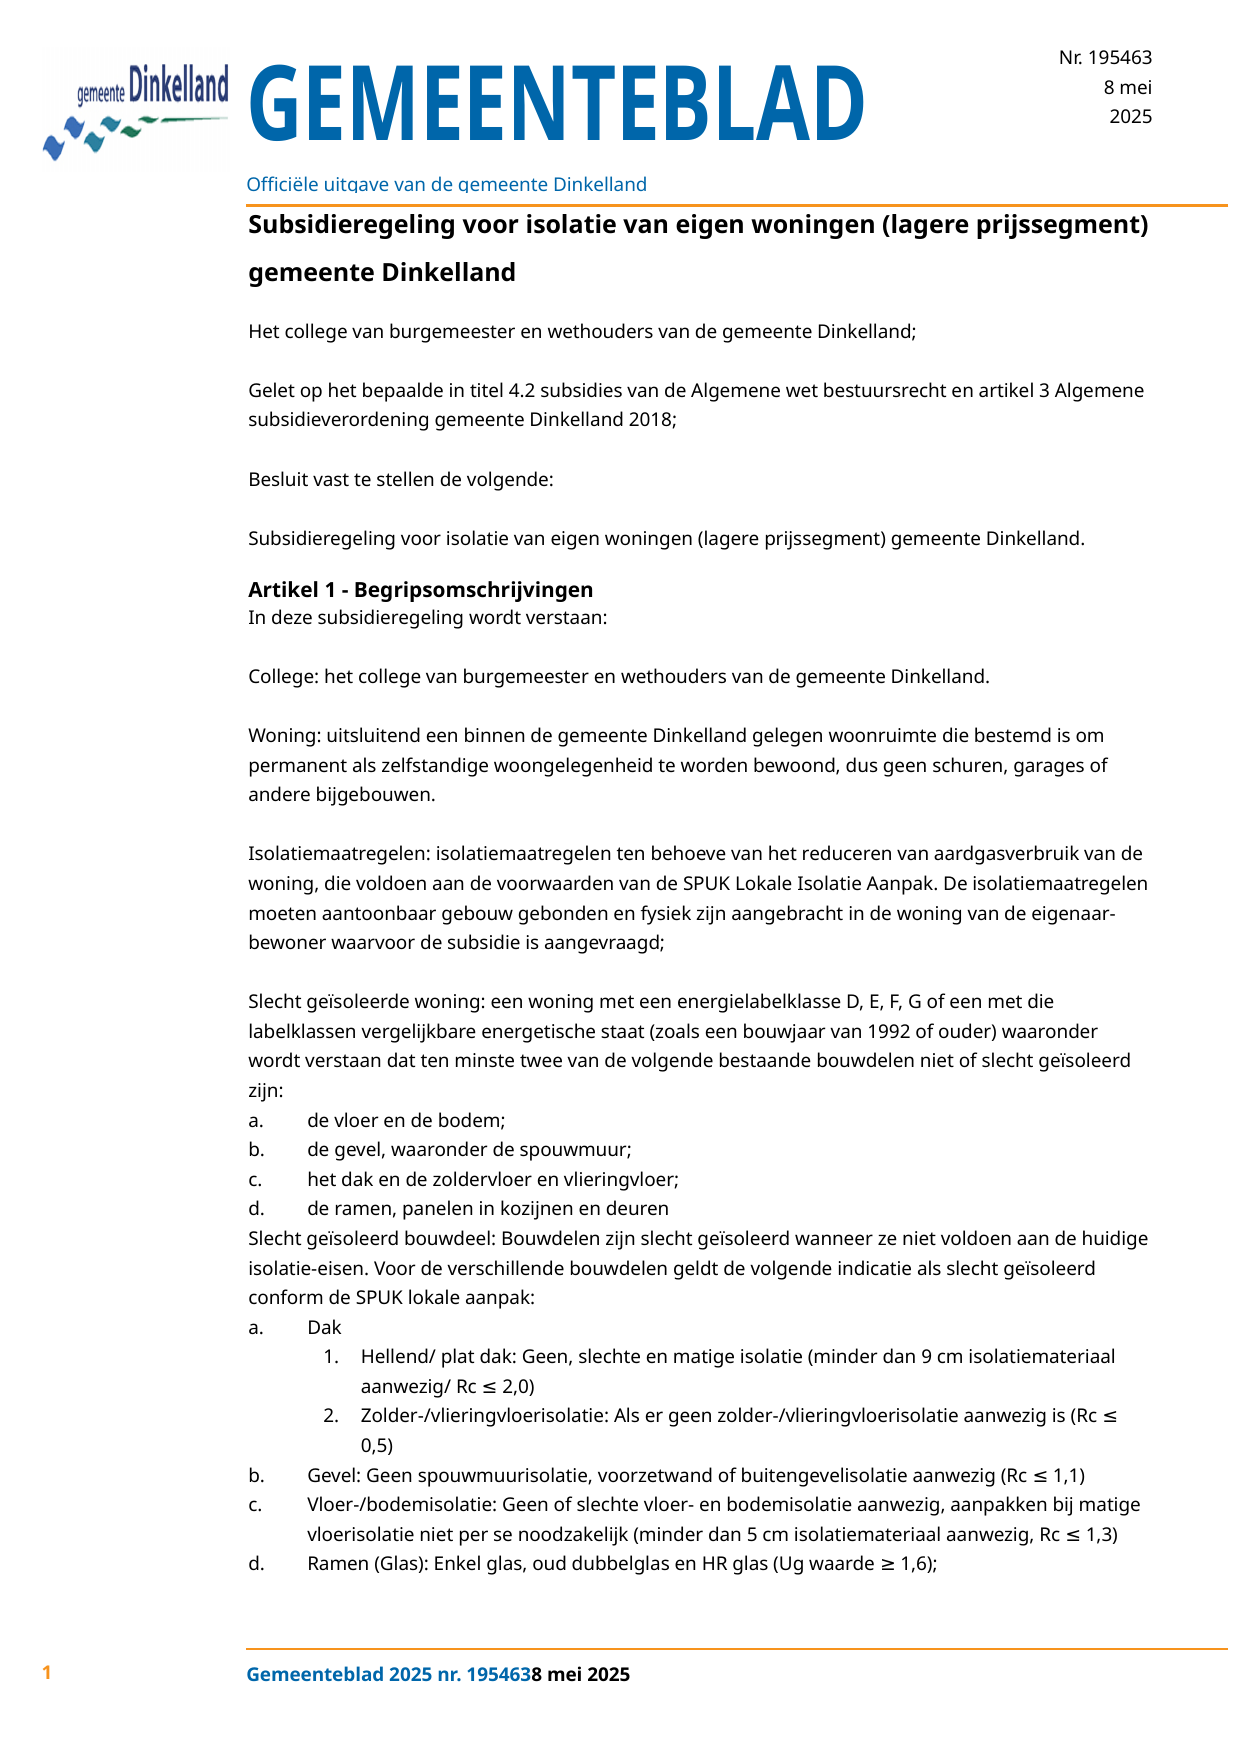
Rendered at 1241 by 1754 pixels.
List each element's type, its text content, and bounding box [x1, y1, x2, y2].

text Besluit vast te stellen de volgende: [248, 466, 1152, 492]
list Vloer-/bodemisolatie: Geen of slechte vloer- en bodemisolatie aanwezig, aanpakken bij matige vloerisolatie niet per se noodzakelijk (minder dan 5 cm isolatiemateriaal aanwezig, Rc ≤ 1,3) [248, 1491, 1152, 1547]
text Subsidieregeling voor isolatie van eigen woningen (lagere prijssegment) gemeente Dinkelland. [248, 525, 1152, 551]
list het dak en de zoldervloer en vlieringvloer; [248, 1166, 1152, 1192]
text Gelet op het bepaalde in titel 4.2 subsidies van de Algemene wet bestuursrecht en artikel 3 Algemene subsidieverordening gemeente Dinkelland 2018; [248, 377, 1152, 432]
text Subsidieregeling voor isolatie van eigen woningen (lagere prijssegment) gemeente Dinkelland [248, 207, 1152, 288]
text College: het college van burgemeester en wethouders van de gemeente Dinkelland. [248, 663, 1152, 689]
text Het college van burgemeester en wethouders van de gemeente Dinkelland; [248, 318, 1152, 344]
text Artikel 1 - Begripsomschrijvingen [248, 575, 1152, 604]
list Gevel: Geen spouwmuurisolatie, voorzetwand of buitengevelisolatie aanwezig (Rc ≤ 1,1) [248, 1462, 1152, 1487]
text In deze subsidieregeling wordt verstaan: [248, 604, 1152, 629]
list Ramen (Glas): Enkel glas, oud dubbelglas en HR glas (Ug waarde ≥ 1,6); [248, 1551, 1152, 1576]
list de ramen, panelen in kozijnen en deuren [248, 1196, 1152, 1221]
text Isolatiemaatregelen: isolatiemaatregelen ten behoeve van het reduceren van aardgasverbruik van de woning, die voldoen aan de voorwaarden van de SPUK Lokale Isolatie Aanpak. De isolatiemaatregelen moeten aantoonbaar gebouw gebonden en fysiek zijn aangebracht in de woning van de eigenaar-bewoner waarvoor de subsidie is aangevraagd; [248, 841, 1152, 955]
list Dak [248, 1314, 1152, 1339]
text Slecht geïsoleerde woning: een woning met een energielabelklasse D, E, F, G of een met die labelklassen vergelijkbare energetische staat (zoals een bouwjaar van 1992 of ouder) waaronder wordt verstaan dat ten minste twee van de volgende bestaande bouwdelen niet of slecht geïsoleerd zijn: [248, 988, 1152, 1103]
text Woning: uitsluitend een binnen de gemeente Dinkelland gelegen woonruimte die bestemd is om permanent als zelfstandige woongelegenheid te worden bewoond, dus geen schuren, garages of andere bijgebouwen. [248, 722, 1152, 807]
picture [41, 47, 231, 172]
text Slecht geïsoleerd bouwdeel: Bouwdelen zijn slecht geïsoleerd wanneer ze niet voldoen aan de huidige isolatie-eisen. Voor de verschillende bouwdelen geldt de volgende indicatie als slecht geïsoleerd conform de SPUK lokale aanpak: [248, 1225, 1152, 1310]
list de gevel, waaronder de spouwmuur; [248, 1136, 1152, 1162]
list Hellend/ plat dak: Geen, slechte en matige isolatie (minder dan 9 cm isolatiemateriaal aanwezig/ Rc ≤ 2,0) [323, 1343, 1152, 1399]
list Zolder-/vlieringvloerisolatie: Als er geen zolder-/vlieringvloerisolatie aanwezig is (Rc ≤ 0,5) [323, 1403, 1152, 1458]
list de vloer en de bodem; [248, 1107, 1152, 1132]
